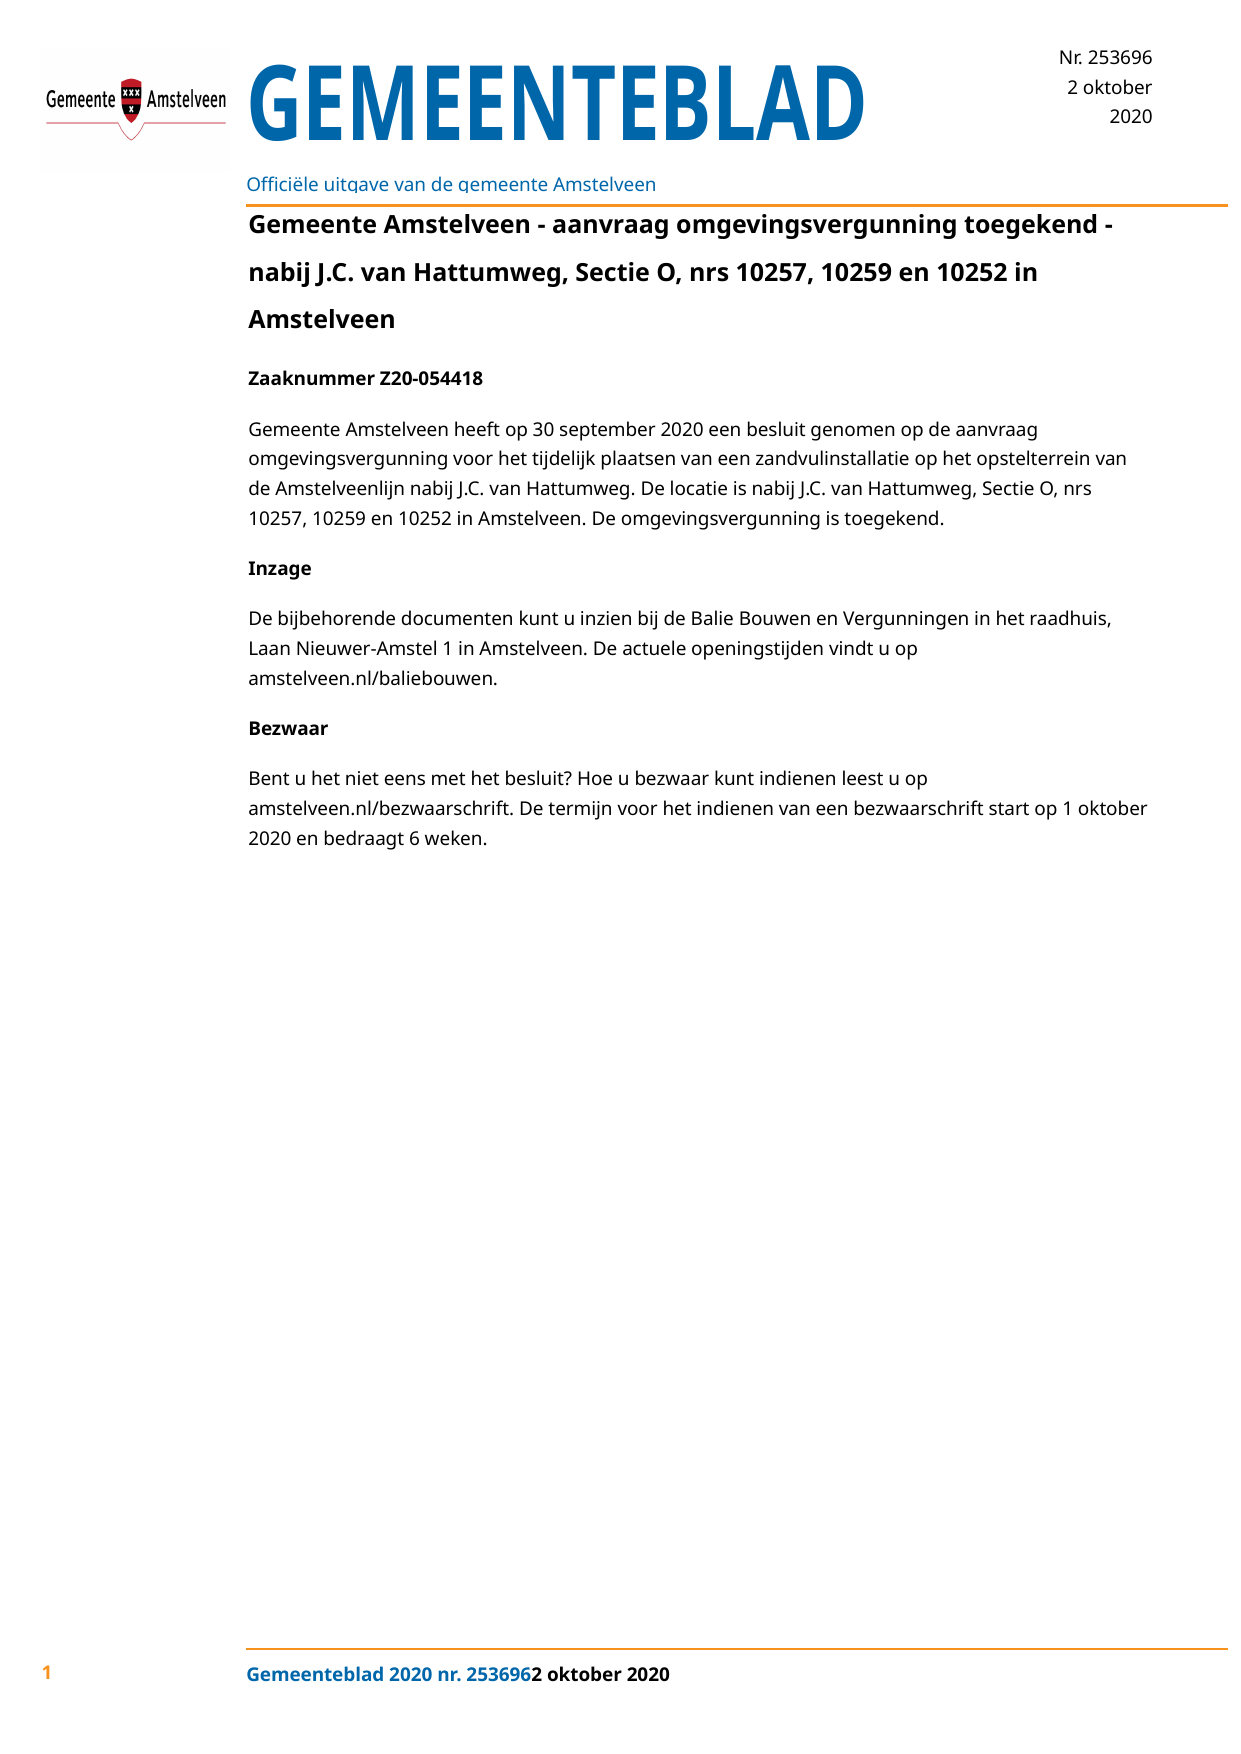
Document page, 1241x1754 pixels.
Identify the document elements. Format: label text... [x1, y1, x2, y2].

picture [41, 47, 231, 172]
text Zaaknummer Z20-054418 [248, 366, 1152, 391]
text Bent u het niet eens met het besluit? Hoe u bezwaar kunt indienen leest u op amstelveen.nl/bezwaarschrift. De termijn voor het indienen van een bezwaarschrift start op 1 oktober 2020 en bedraagt 6 weken. [248, 766, 1152, 850]
text Bezwaar [248, 715, 1152, 741]
text De bijbehorende documenten kunt u inzien bij de Balie Bouwen en Vergunningen in het raadhuis, Laan Nieuwer-Amstel 1 in Amstelveen. De actuele openingstijden vindt u op amstelveen.nl/baliebouwen. [248, 606, 1152, 690]
text Gemeente Amstelveen heeft op 30 september 2020 een besluit genomen op de aanvraag omgevingsvergunning voor het tijdelijk plaatsen van een zandvulinstallatie op het opstelterrein van de Amstelveenlijn nabij J.C. van Hattumweg. De locatie is nabij J.C. van Hattumweg, Sectie O, nrs 10257, 10259 en 10252 in Amstelveen. De omgevingsvergunning is toegekend. [248, 416, 1152, 530]
text Inzage [248, 555, 1152, 581]
text Gemeente Amstelveen - aanvraag omgevingsvergunning toegekend - nabij J.C. van Hattumweg, Sectie O, nrs 10257, 10259 en 10252 in Amstelveen [248, 207, 1152, 336]
